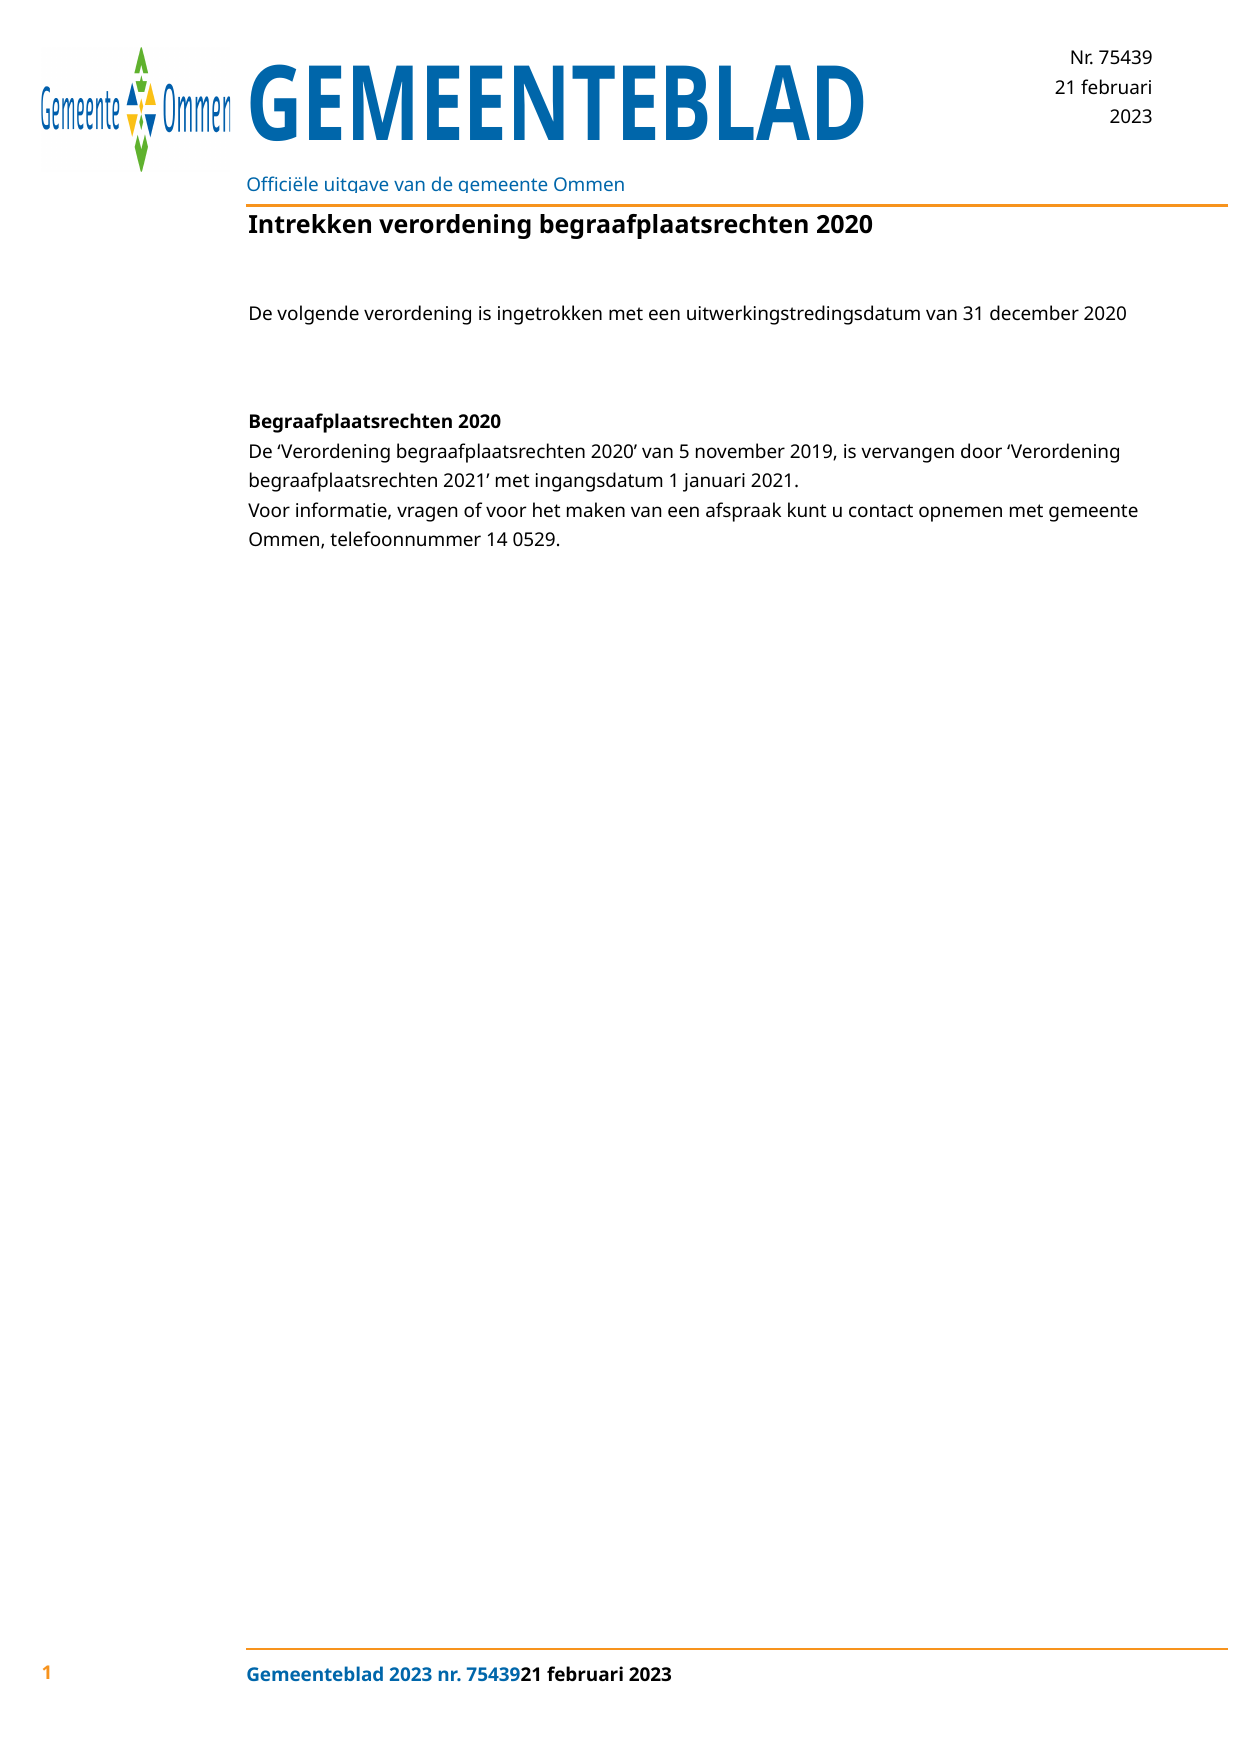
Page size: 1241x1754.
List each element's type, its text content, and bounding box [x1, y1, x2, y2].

text Begraafplaatsrechten 2020 [248, 408, 1152, 434]
text Intrekken verordening begraafplaatsrechten 2020 [248, 207, 1152, 241]
picture [41, 47, 231, 172]
text De volgende verordening is ingetrokken met een uitwerkingstredingsdatum van 31 december 2020 [248, 300, 1152, 326]
text Voor informatie, vragen of voor het maken van een afspraak kunt u contact opnemen met gemeente Ommen, telefoonnummer 14 0529. [248, 497, 1152, 552]
text De ‘Verordening begraafplaatsrechten 2020’ van 5 november 2019, is vervangen door ‘Verordening begraafplaatsrechten 2021’ met ingangsdatum 1 januari 2021. [248, 438, 1152, 493]
